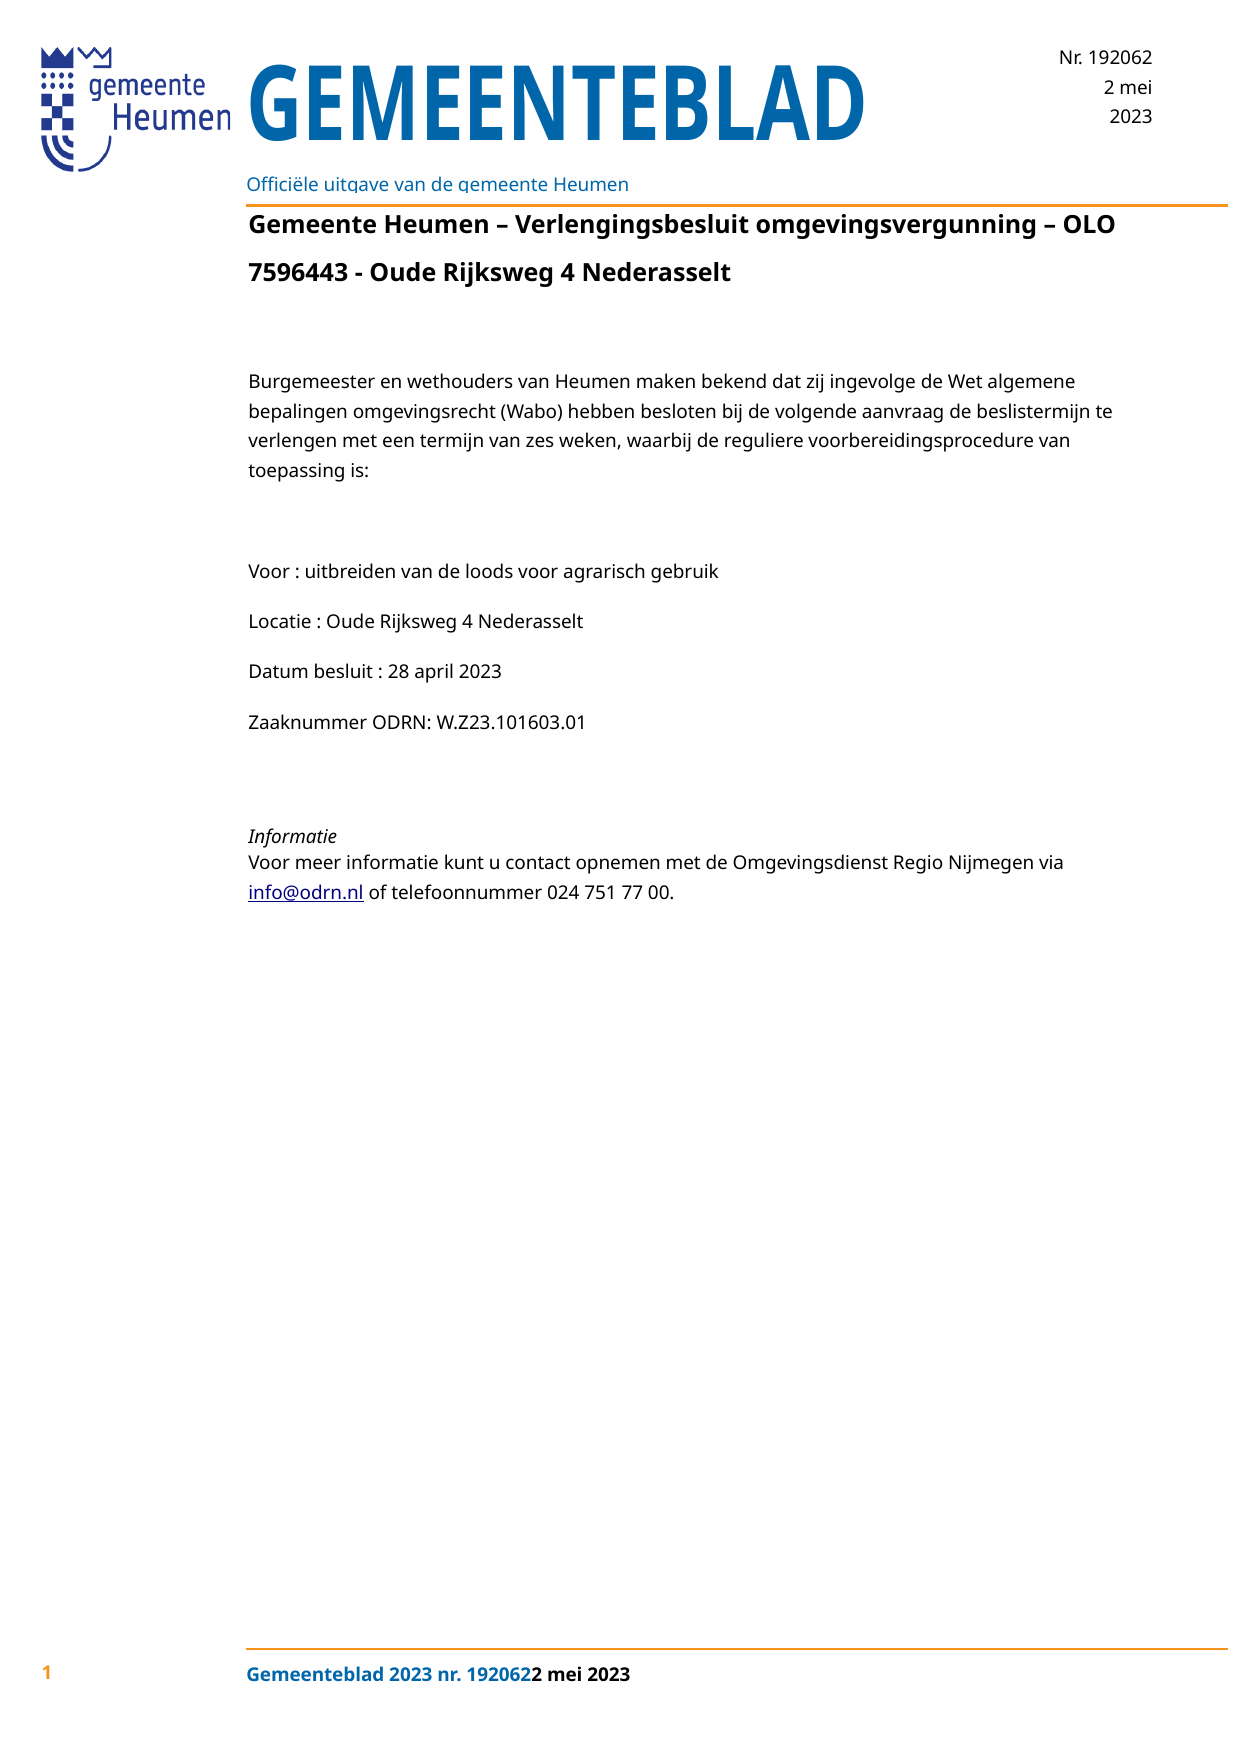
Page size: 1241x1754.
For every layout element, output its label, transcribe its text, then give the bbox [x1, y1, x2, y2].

text Voor meer informatie kunt u contact opnemen met de Omgevingsdienst Regio Nijmegen via info@odrn.nl of telefoonnummer 024 751 77 00. [248, 849, 1152, 904]
text Voor : uitbreiden van de loods voor agrarisch gebruik [248, 558, 1152, 584]
picture [41, 47, 231, 172]
text Informatie [248, 823, 1152, 849]
text Datum besluit : 28 april 2023 [248, 659, 1152, 684]
text Locatie : Oude Rijksweg 4 Nederasselt [248, 608, 1152, 634]
text Burgemeester en wethouders van Heumen maken bekend dat zij ingevolge de Wet algemene bepalingen omgevingsrecht (Wabo) hebben besloten bij de volgende aanvraag de beslistermijn te verlengen met een termijn van zes weken, waarbij de reguliere voorbereidingsprocedure van toepassing is: [248, 368, 1152, 483]
text Zaaknummer ODRN: W.Z23.101603.01 [248, 709, 1152, 735]
text Gemeente Heumen – Verlengingsbesluit omgevingsvergunning – OLO 7596443 - Oude Rijksweg 4 Nederasselt [248, 207, 1152, 288]
